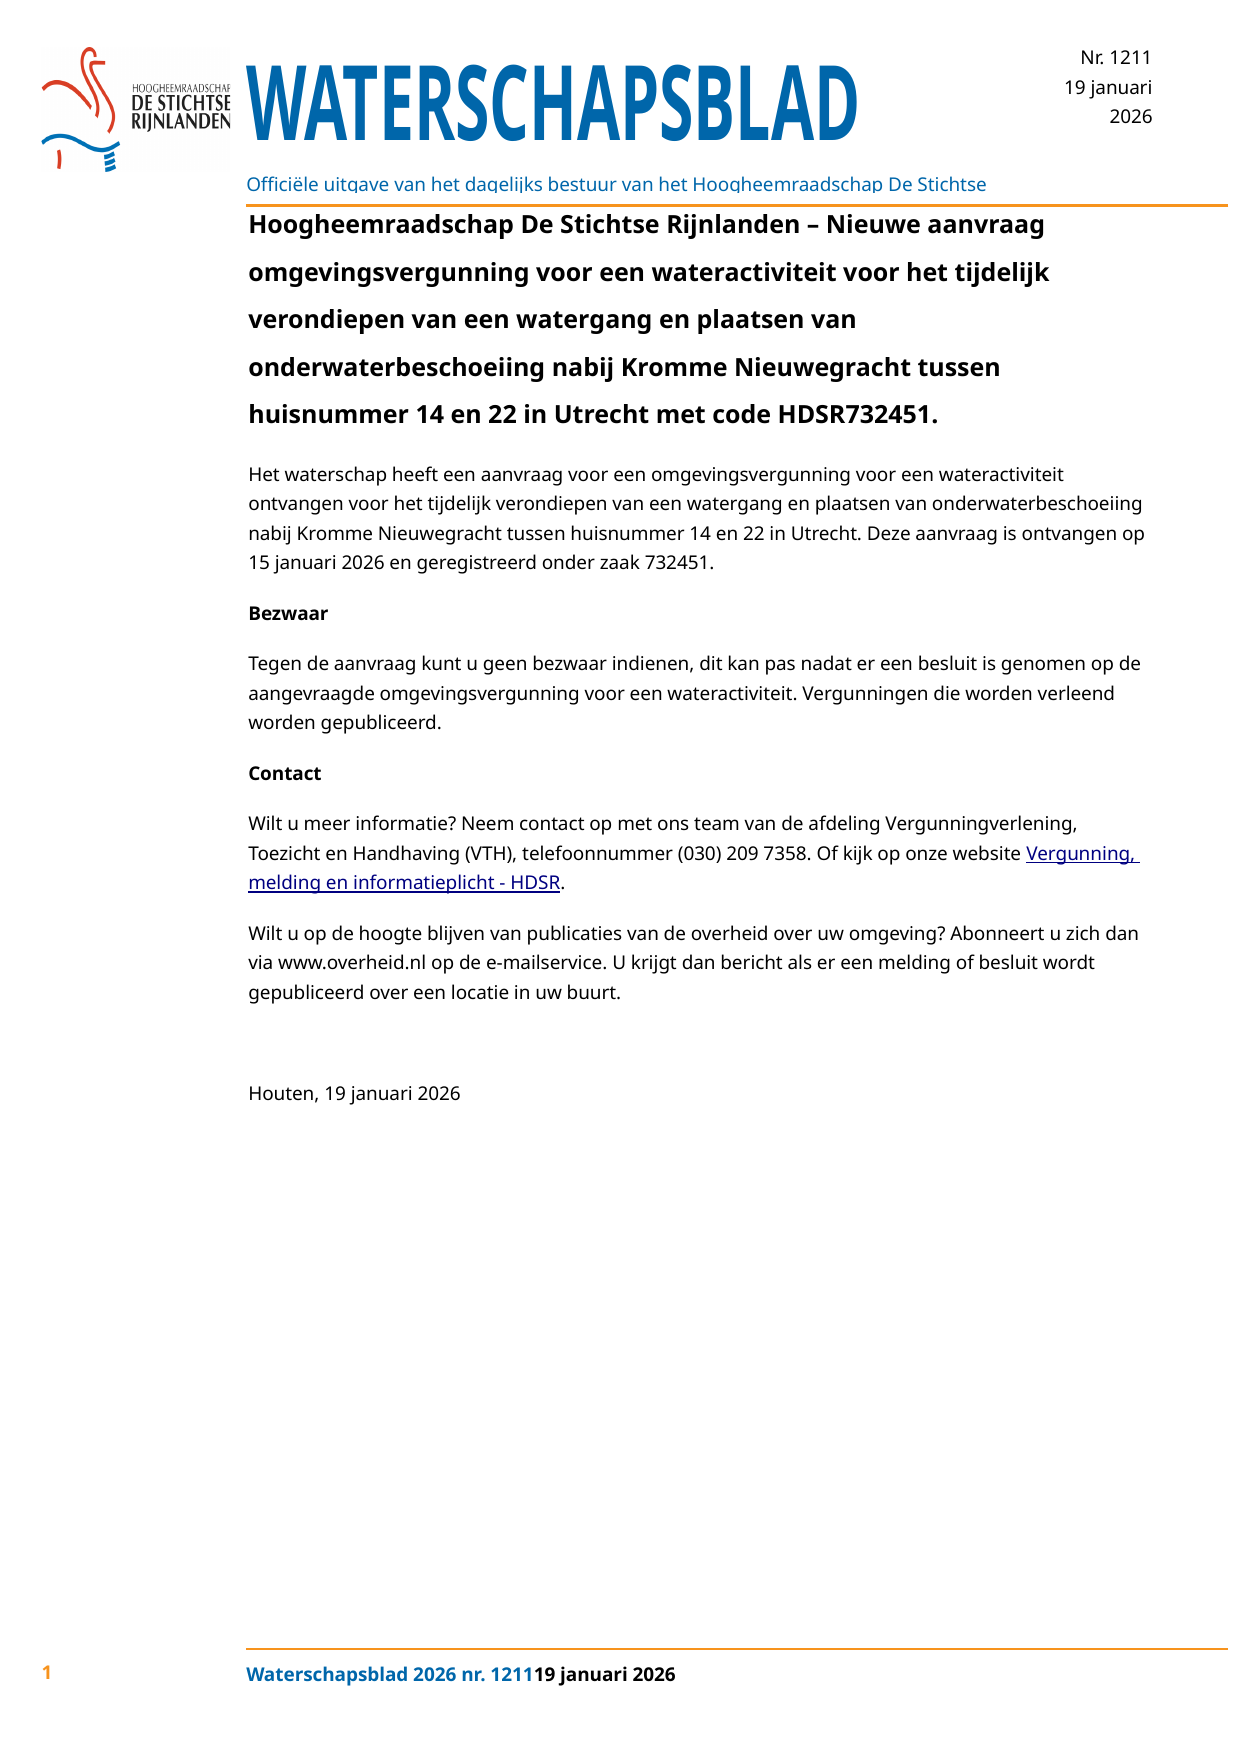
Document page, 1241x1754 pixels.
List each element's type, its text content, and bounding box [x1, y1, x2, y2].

text Houten, 19 januari 2026 [248, 1080, 1152, 1106]
text Wilt u op de hoogte blijven van publicaties van de overheid over uw omgeving? Abonneert u zich dan via www.overheid.nl op de e-mailservice. U krijgt dan bericht als er een melding of besluit wordt gepubliceerd over een locatie in uw buurt. [248, 920, 1152, 1005]
text Wilt u meer informatie? Neem contact op met ons team van de afdeling Vergunningverlening, Toezicht en Handhaving (VTH), telefoonnummer (030) 209 7358. Of kijk op onze website Vergunning, melding en informatieplicht - HDSR. [248, 810, 1152, 895]
text Hoogheemraadschap De Stichtse Rijnlanden – Nieuwe aanvraag omgevingsvergunning voor een wateractiviteit voor het tijdelijk verondiepen van een watergang en plaatsen van onderwaterbeschoeiing nabij Kromme Nieuwegracht tussen huisnummer 14 en 22 in Utrecht met code HDSR732451. [248, 207, 1152, 431]
text Het waterschap heeft een aanvraag voor een omgevingsvergunning voor een wateractiviteit ontvangen voor het tijdelijk verondiepen van een watergang en plaatsen van onderwaterbeschoeiing nabij Kromme Nieuwegracht tussen huisnummer 14 en 22 in Utrecht. Deze aanvraag is ontvangen op 15 januari 2026 en geregistreerd onder zaak 732451. [248, 461, 1152, 575]
text Bezwaar [248, 600, 1152, 626]
text Tegen de aanvraag kunt u geen bezwaar indienen, dit kan pas nadat er een besluit is genomen op de aangevraagde omgevingsvergunning voor een wateractiviteit. Vergunningen die worden verleend worden gepubliceerd. [248, 650, 1152, 735]
text Contact [248, 760, 1152, 786]
picture [41, 47, 231, 172]
